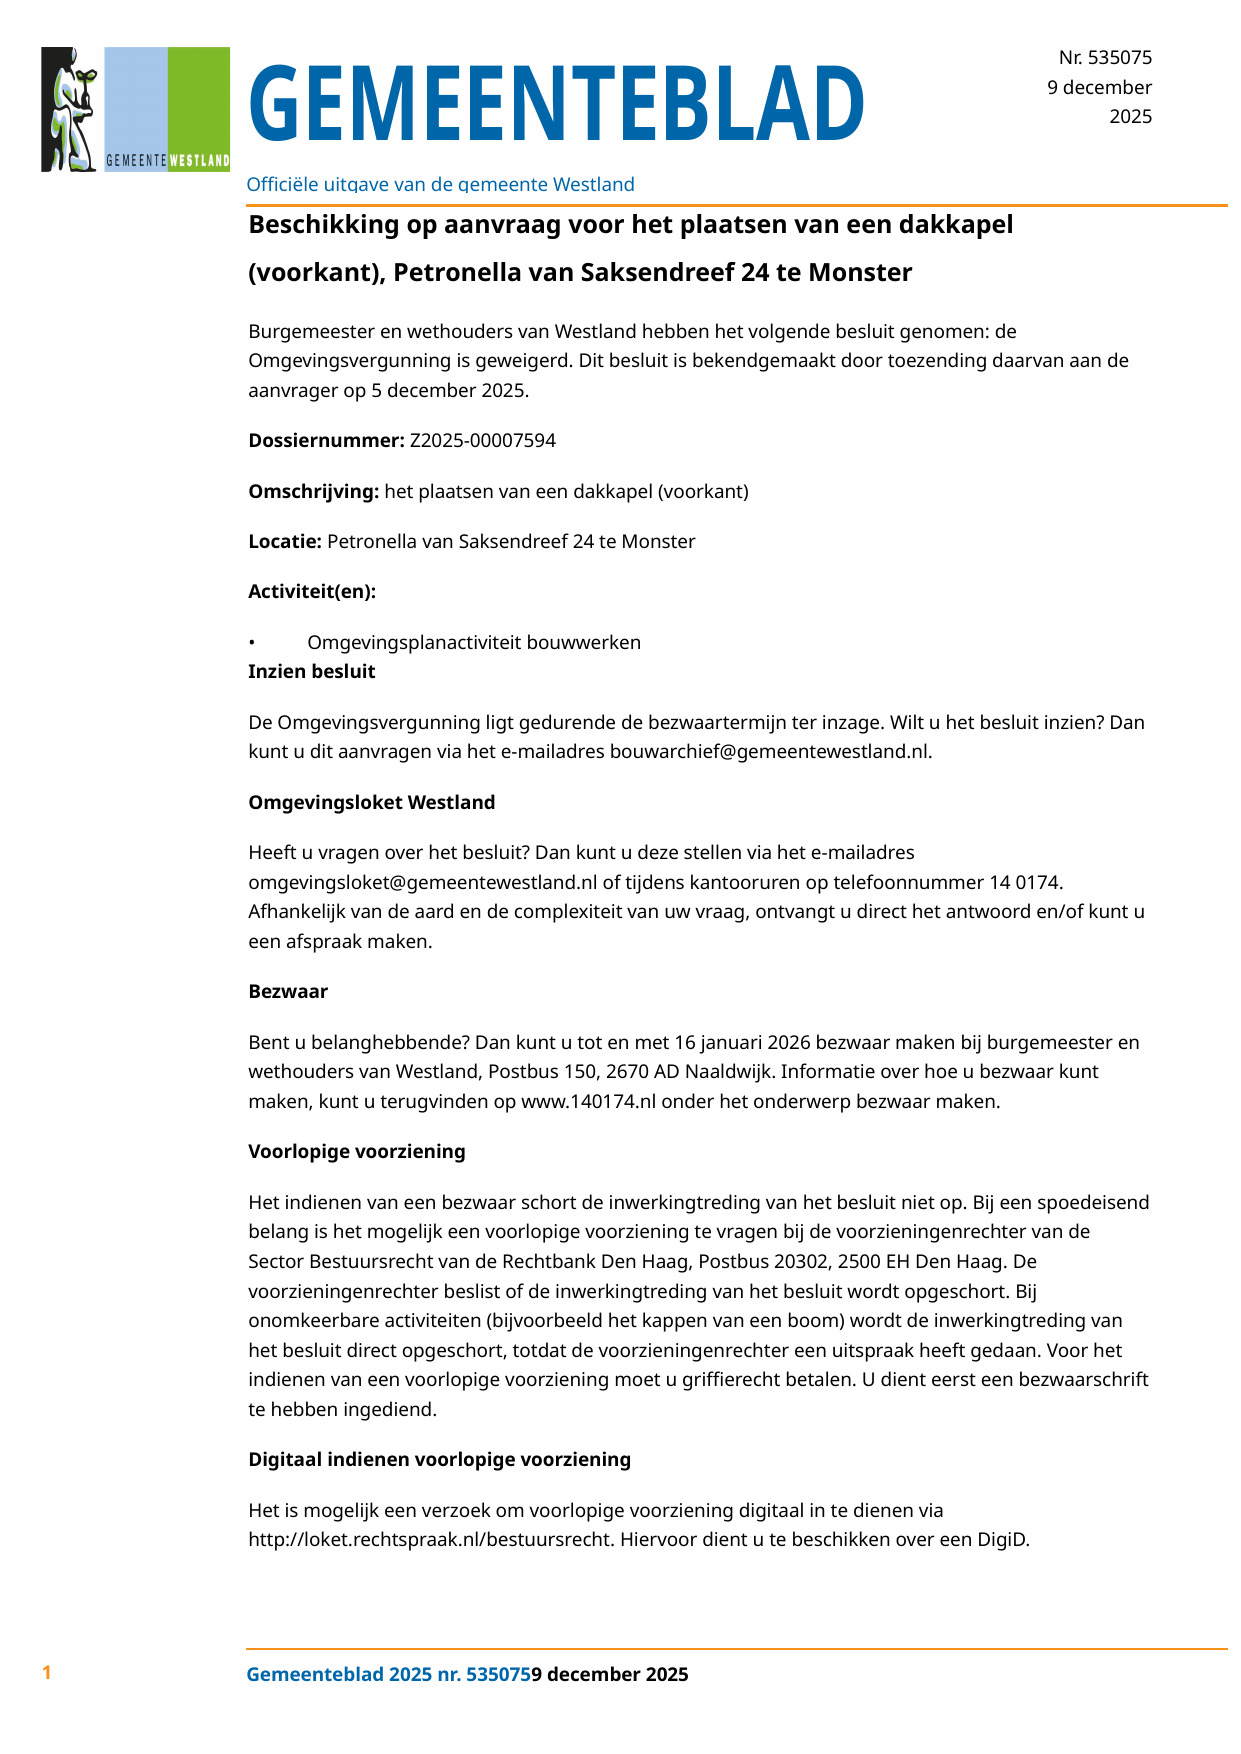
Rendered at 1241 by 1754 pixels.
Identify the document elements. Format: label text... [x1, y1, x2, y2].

text Heeft u vragen over het besluit? Dan kunt u deze stellen via het e-mailadres omgevingsloket@gemeentewestland.nl of tijdens kantooruren op telefoonnummer 14 0174. Afhankelijk van de aard en de complexiteit van uw vraag, ontvangt u direct het antwoord en/of kunt u een afspraak maken. [248, 839, 1152, 954]
text Digitaal indienen voorlopige voorziening [248, 1447, 1152, 1472]
text Locatie: Petronella van Saksendreef 24 te Monster [248, 528, 1152, 554]
list Omgevingsplanactiviteit bouwwerken [248, 629, 1152, 655]
text Bezwaar [248, 979, 1152, 1004]
text Bent u belanghebbende? Dan kunt u tot en met 16 januari 2026 bezwaar maken bij burgemeester en wethouders van Westland, Postbus 150, 2670 AD Naaldwijk. Informatie over hoe u bezwaar kunt maken, kunt u terugvinden op www.140174.nl onder het onderwerp bezwaar maken. [248, 1029, 1152, 1114]
text Het is mogelijk een verzoek om voorlopige voorziening digitaal in te dienen via http://loket.rechtspraak.nl/bestuursrecht. Hiervoor dient u te beschikken over een DigiD. [248, 1497, 1152, 1552]
text Inzien besluit [248, 659, 1152, 684]
text Activiteit(en): [248, 579, 1152, 604]
text Het indienen van een bezwaar schort de inwerkingtreding van het besluit niet op. Bij een spoedeisend belang is het mogelijk een voorlopige voorziening te vragen bij de voorzieningenrechter van de Sector Bestuursrecht van de Rechtbank Den Haag, Postbus 20302, 2500 EH Den Haag. De voorzieningenrechter beslist of de inwerkingtreding van het besluit wordt opgeschort. Bij onomkeerbare activiteiten (bijvoorbeeld het kappen van een boom) wordt de inwerkingtreding van het besluit direct opgeschort, totdat de voorzieningenrechter een uitspraak heeft gedaan. Voor het indienen van een voorlopige voorziening moet u griffierecht betalen. U dient eerst een bezwaarschrift te hebben ingediend. [248, 1189, 1152, 1422]
text Voorlopige voorziening [248, 1139, 1152, 1164]
text Dossiernummer: Z2025-00007594 [248, 427, 1152, 453]
text Beschikking op aanvraag voor het plaatsen van een dakkapel (voorkant), Petronella van Saksendreef 24 te Monster [248, 207, 1152, 288]
text Omschrijving: het plaatsen van een dakkapel (voorkant) [248, 478, 1152, 504]
text Burgemeester en wethouders van Westland hebben het volgende besluit genomen: de Omgevingsvergunning is geweigerd. Dit besluit is bekendgemaakt door toezending daarvan aan de aanvrager op 5 december 2025. [248, 318, 1152, 403]
picture [41, 47, 231, 172]
text Omgevingsloket Westland [248, 789, 1152, 815]
text De Omgevingsvergunning ligt gedurende de bezwaartermijn ter inzage. Wilt u het besluit inzien? Dan kunt u dit aanvragen via het e-mailadres bouwarchief@gemeentewestland.nl. [248, 709, 1152, 764]
